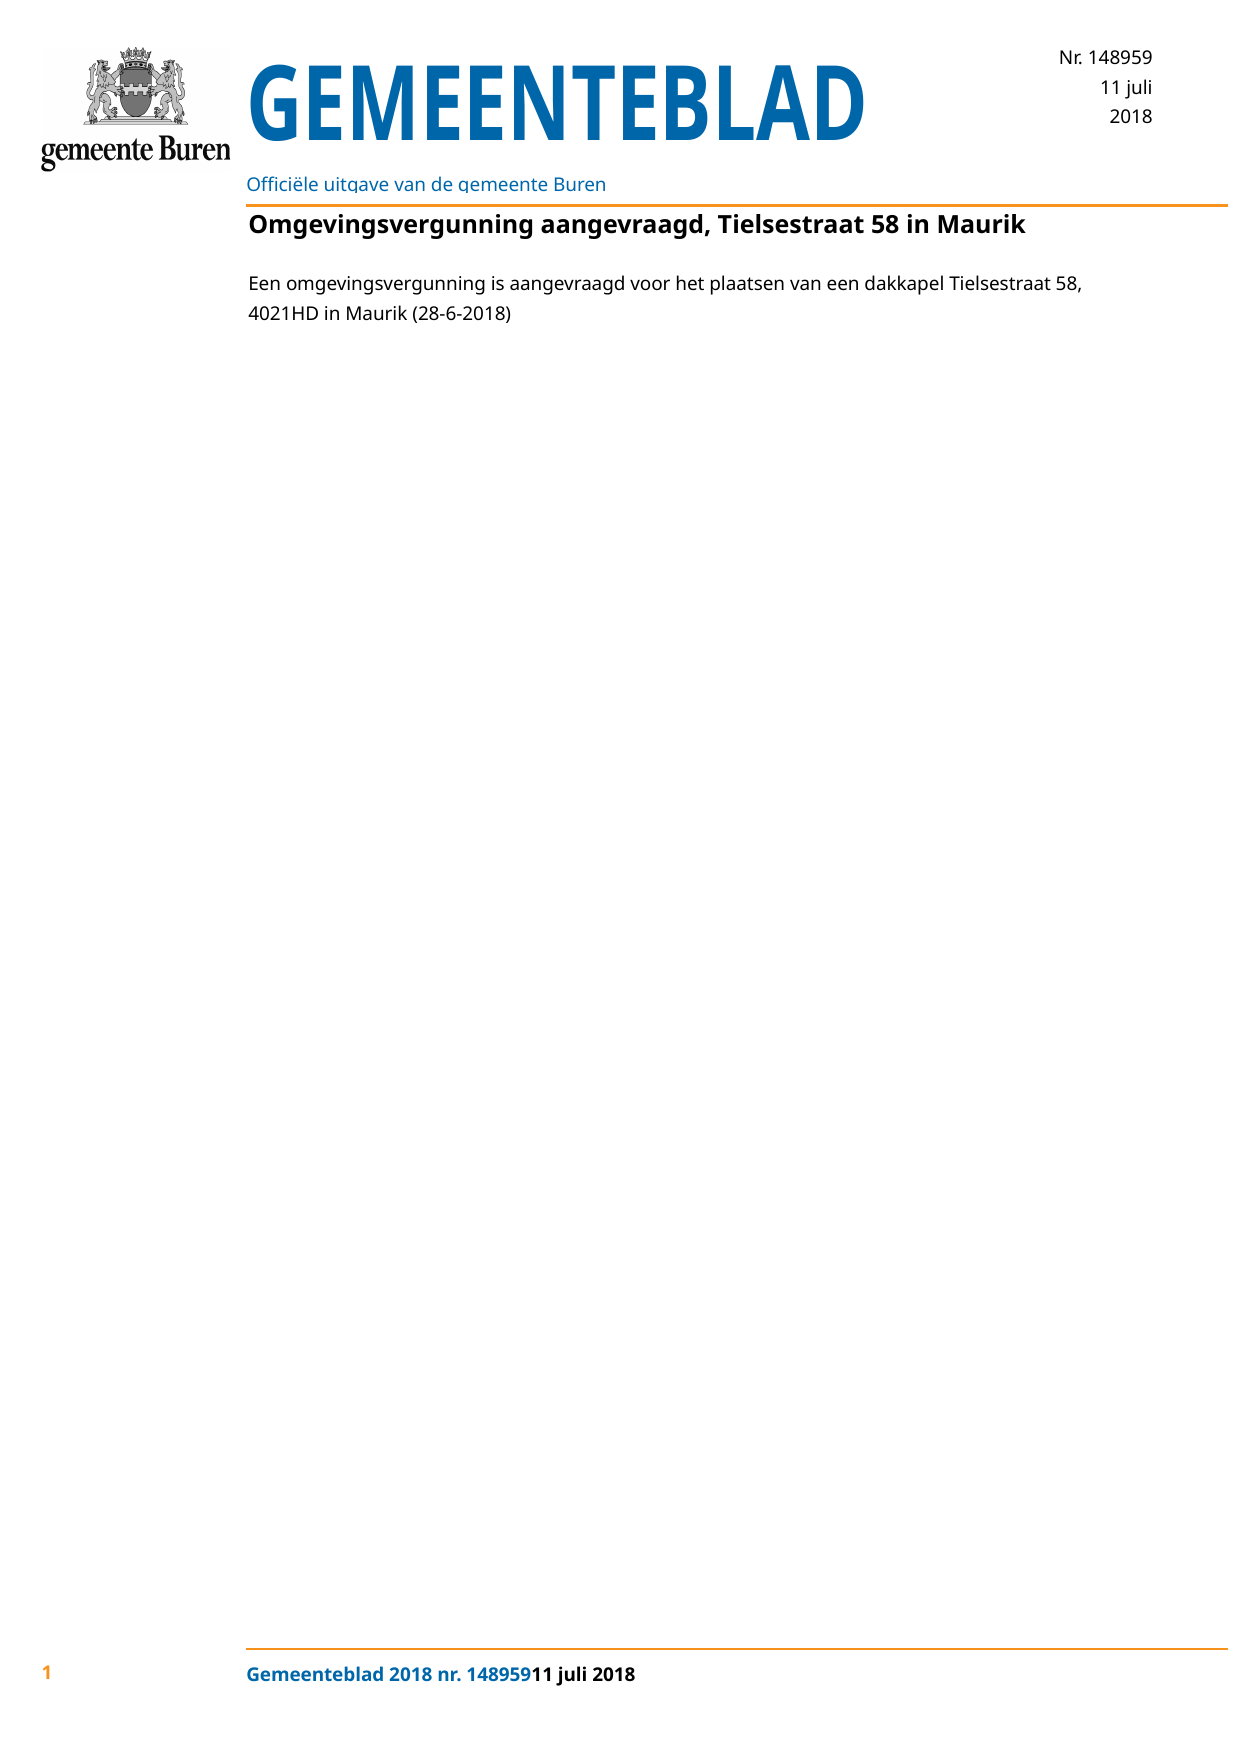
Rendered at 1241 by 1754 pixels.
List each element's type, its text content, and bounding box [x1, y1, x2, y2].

text Een omgevingsvergunning is aangevraagd voor het plaatsen van een dakkapel Tielsestraat 58, 4021HD in Maurik (28-6-2018) [248, 270, 1152, 326]
text Omgevingsvergunning aangevraagd, Tielsestraat 58 in Maurik [248, 207, 1152, 241]
picture [41, 47, 231, 172]
